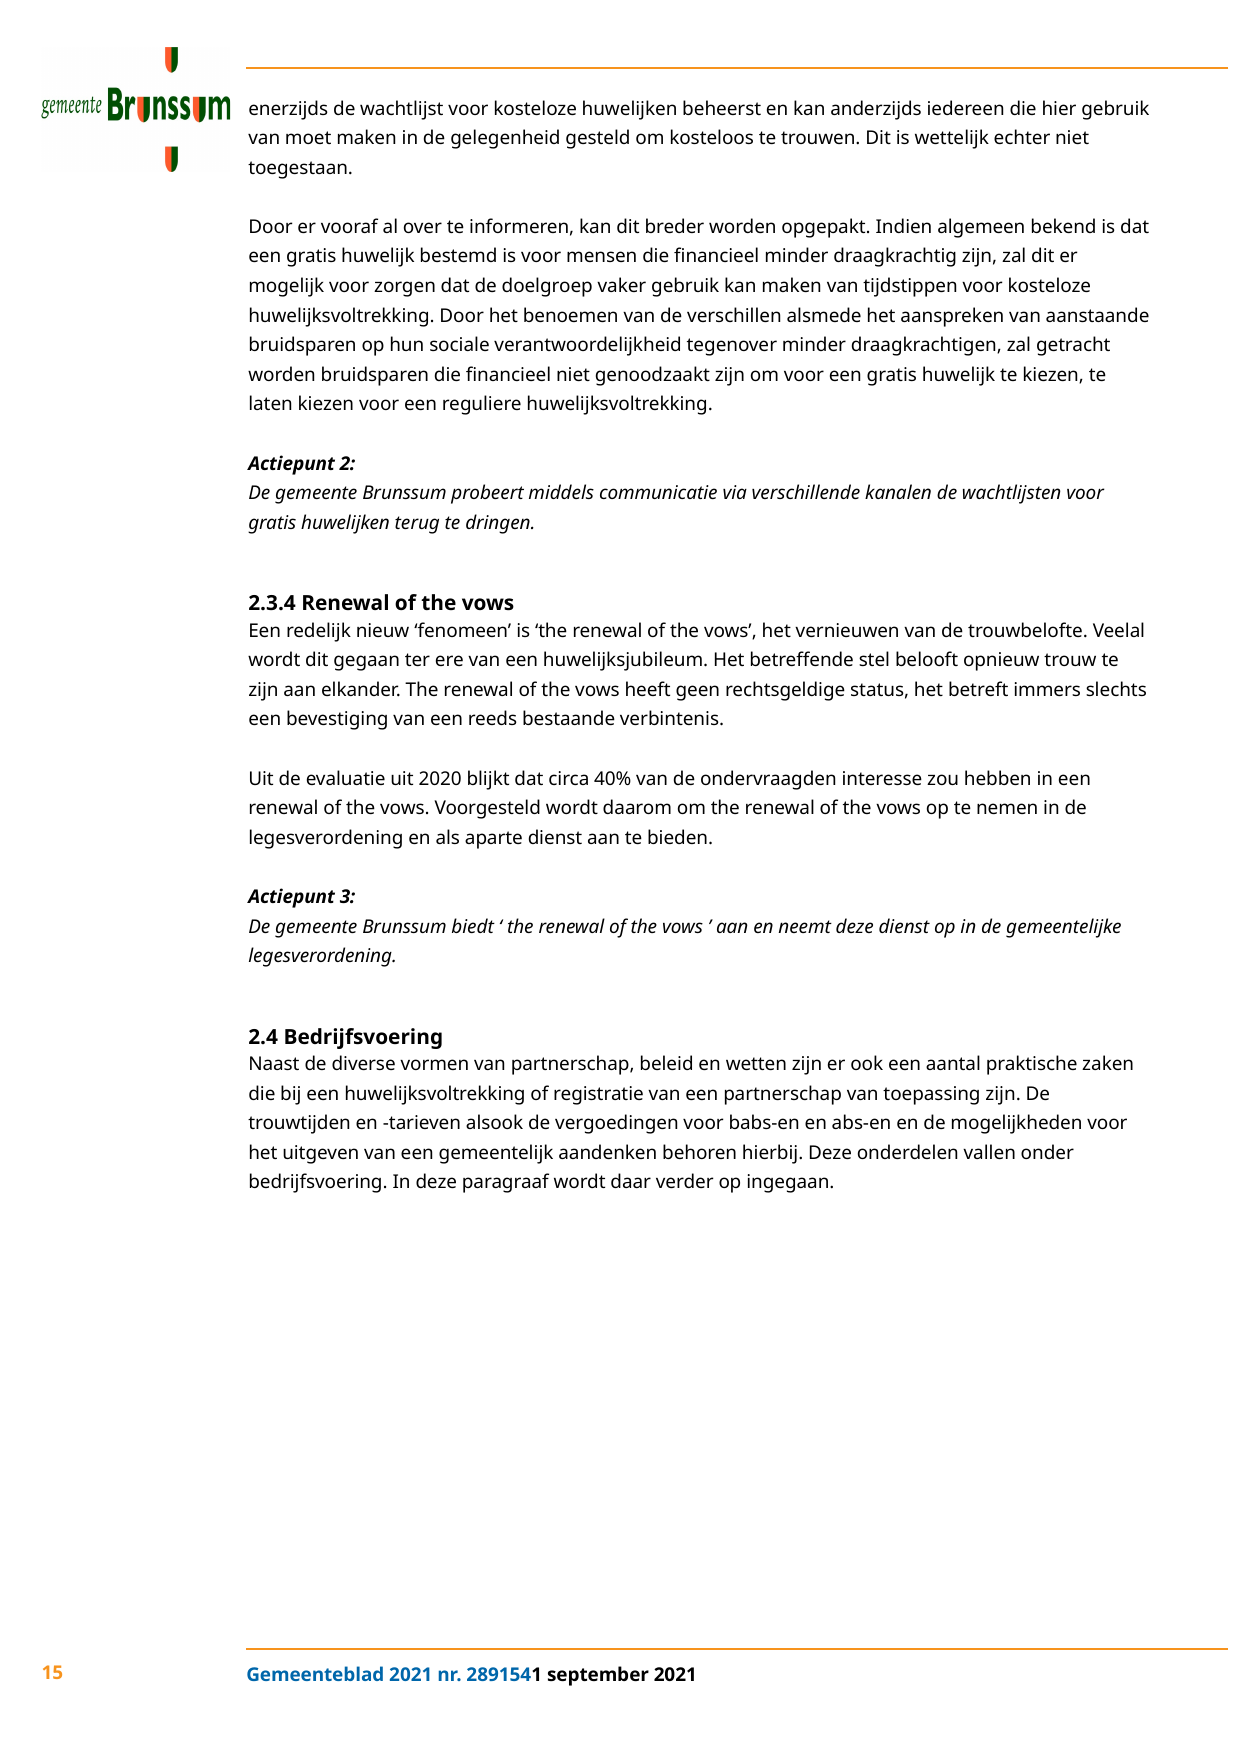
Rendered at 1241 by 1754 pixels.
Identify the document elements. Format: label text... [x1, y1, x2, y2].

text 2.4 Bedrijfsvoering [248, 1022, 1152, 1050]
text Door er vooraf al over te informeren, kan dit breder worden opgepakt. Indien algemeen bekend is dat een gratis huwelijk bestemd is voor mensen die financieel minder draagkrachtig zijn, zal dit er mogelijk voor zorgen dat de doelgroep vaker gebruik kan maken van tijdstippen voor kosteloze huwelijksvoltrekking. Door het benoemen van de verschillen alsmede het aanspreken van aanstaande bruidsparen op hun sociale verantwoordelijkheid tegenover minder draagkrachtigen, zal getracht worden bruidsparen die financieel niet genoodzaakt zijn om voor een gratis huwelijk te kiezen, te laten kiezen voor een reguliere huwelijksvoltrekking. [248, 213, 1152, 416]
text 2.3.4 Renewal of the vows [248, 588, 1152, 617]
text Een redelijk nieuw ‘fenomeen’ is ‘the renewal of the vows’, het vernieuwen van de trouwbelofte. Veelal wordt dit gegaan ter ere van een huwelijksjubileum. Het betreffende stel belooft opnieuw trouw te zijn aan elkander. The renewal of the vows heeft geen rechtsgeldige status, het betreft immers slechts een bevestiging van een reeds bestaande verbintenis. [248, 617, 1152, 731]
table_header Actiepunt 2: De gemeente Brunssum probeert middels communicatie via verschillende kanalen de wachtlijsten voor gratis huwelijken terug te dringen. [248, 450, 1152, 535]
picture [41, 47, 231, 172]
text Uit de evaluatie uit 2020 blijkt dat circa 40% van de ondervraagden interesse zou hebben in een renewal of the vows. Voorgesteld wordt daarom om the renewal of the vows op te nemen in de legesverordening en als aparte dienst aan te bieden. [248, 765, 1152, 850]
text Naast de diverse vormen van partnerschap, beleid en wetten zijn er ook een aantal praktische zaken die bij een huwelijksvoltrekking of registratie van een partnerschap van toepassing zijn. De trouwtijden en -tarieven alsook de vergoedingen voor babs-en en abs-en en de mogelijkheden voor het uitgeven van een gemeentelijk aandenken behoren hierbij. Deze onderdelen vallen onder bedrijfsvoering. In deze paragraaf wordt daar verder op ingegaan. [248, 1050, 1152, 1194]
table_header Actiepunt 3: De gemeente Brunssum biedt ‘ the renewal of the vows ’ aan en neemt deze dienst op in de gemeentelijke legesverordening. [248, 883, 1152, 968]
text enerzijds de wachtlijst voor kosteloze huwelijken beheerst en kan anderzijds iedereen die hier gebruik van moet maken in de gelegenheid gesteld om kosteloos te trouwen. Dit is wettelijk echter niet toegestaan. [248, 95, 1152, 180]
